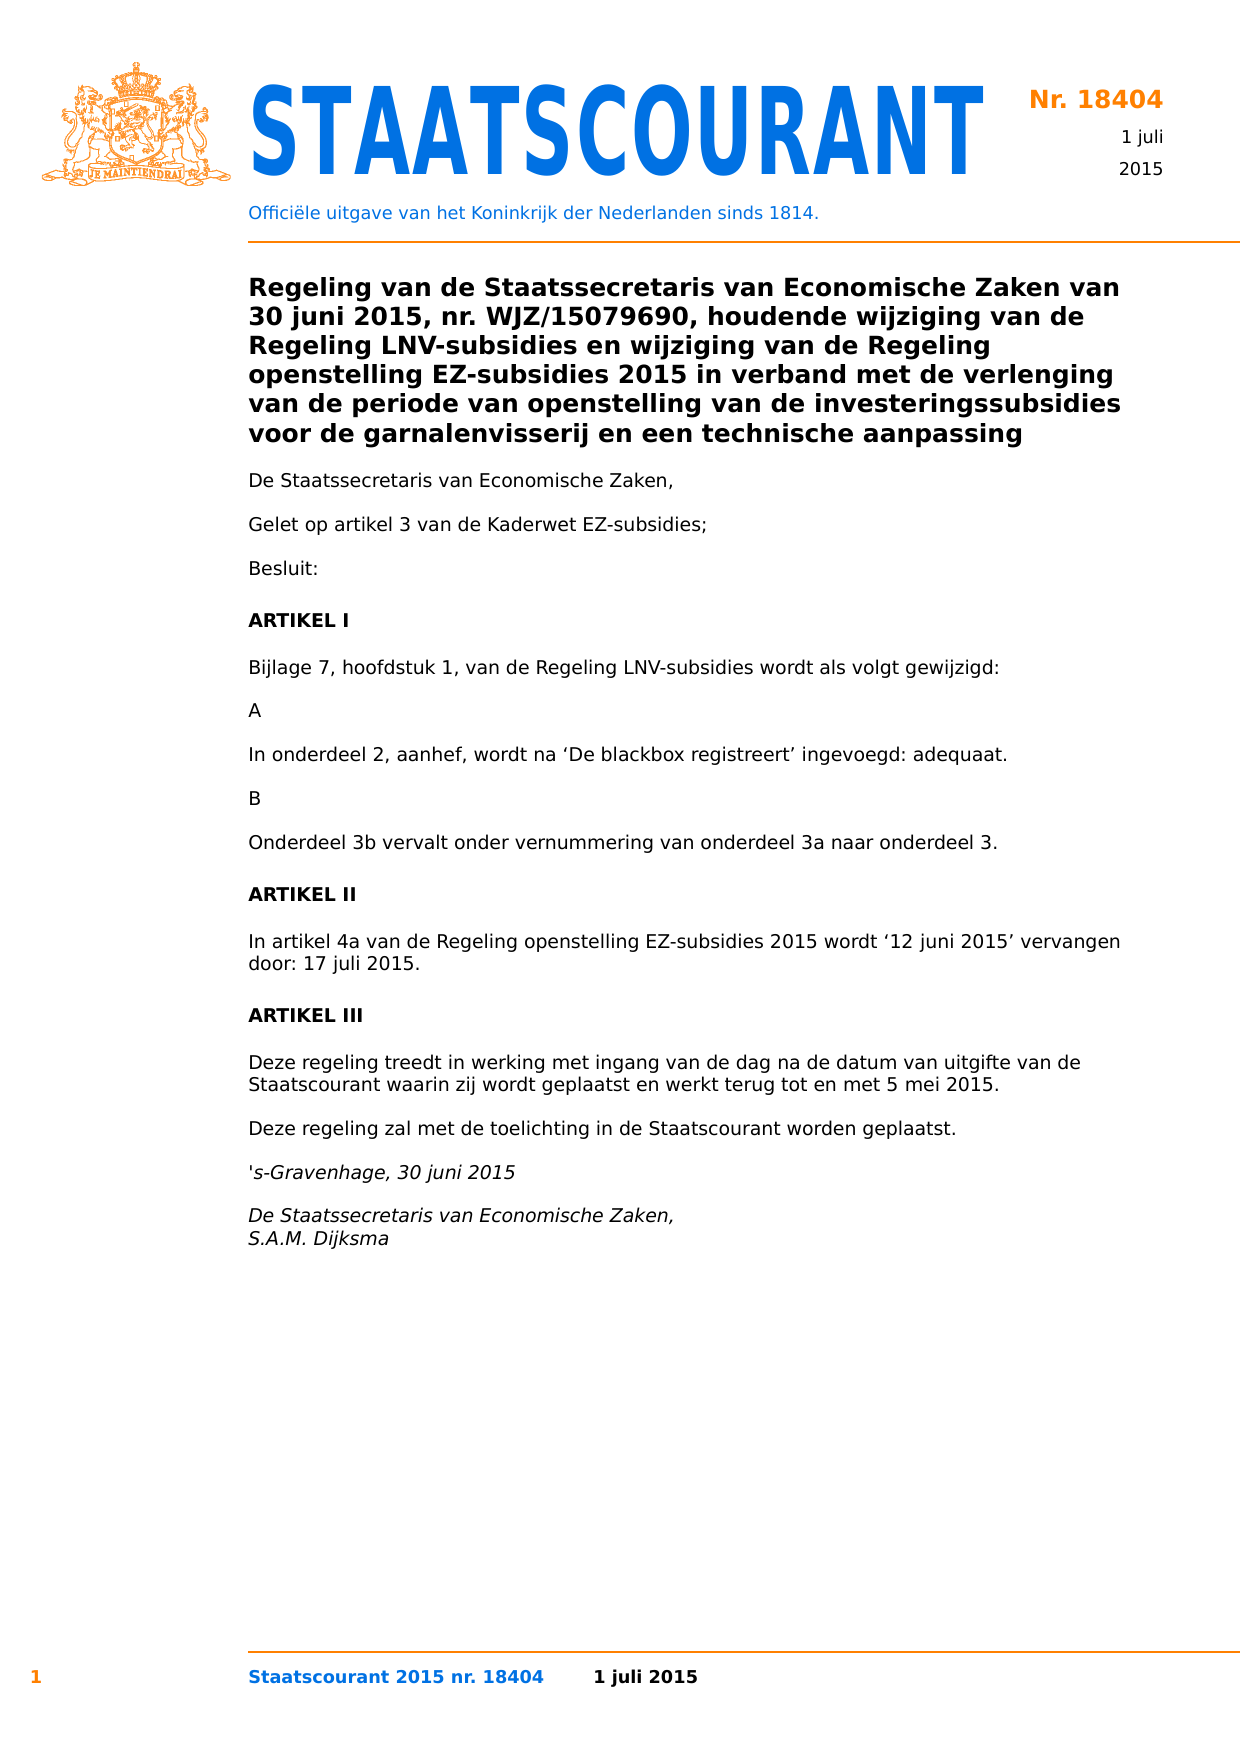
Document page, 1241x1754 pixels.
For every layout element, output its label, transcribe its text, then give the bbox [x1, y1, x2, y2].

table_header [25, 62, 248, 241]
table_header Nr. 18404 [998, 62, 1240, 121]
text Deze regeling treedt in werking met ingang van de dag na de datum van uitgifte van de Staatscourant waarin zij wordt geplaatst en werkt terug tot en met 5 mei 2015. [248, 1052, 1163, 1096]
text 's-Gravenhage, 30 juni 2015 [248, 1162, 1163, 1183]
subtitle Regeling van de Staatssecretaris van Economische Zaken van 30 juni 2015, nr. WJZ/15079690, houdende wijziging van de Regeling LNV-subsidies en wijziging van de Regeling openstelling EZ-subsidies 2015 in verband met de verlenging van de periode van openstelling van de investeringssubsidies voor de garnalenvisserij en een technische aanpassing [248, 273, 1163, 448]
text In onderdeel 2, aanhef, wordt na ‘De blackbox registreert’ ingevoegd: adequaat. [248, 744, 1163, 766]
table_cell 2015 [998, 153, 1240, 203]
table_cell 1 juli [998, 121, 1240, 153]
text De Staatssecretaris van Economische Zaken, S.A.M. Dijksma [248, 1205, 1163, 1249]
text B [248, 788, 1163, 810]
picture [41, 62, 231, 186]
text Besluit: [248, 558, 1163, 579]
text In artikel 4a van de Regeling openstelling EZ-subsidies 2015 wordt ‘12 juni 2015’ vervangen door: 17 juli 2015. [248, 931, 1163, 975]
text Deze regeling zal met de toelichting in de Staatscourant worden geplaatst. [248, 1118, 1163, 1140]
table_cell Officiële uitgave van het Koninkrijk der Nederlanden sinds 1814. [248, 203, 1240, 241]
subtitle ARTIKEL III [248, 1005, 1163, 1027]
subtitle ARTIKEL I [248, 609, 1163, 632]
text Onderdeel 3b vervalt onder vernummering van onderdeel 3a naar onderdeel 3. [248, 832, 1163, 854]
text A [248, 700, 1163, 722]
text De Staatssecretaris van Economische Zaken, [248, 470, 1163, 492]
text Gelet op artikel 3 van de Kaderwet EZ-subsidies; [248, 514, 1163, 536]
subtitle ARTIKEL II [248, 884, 1163, 906]
text Bijlage 7, hoofdstuk 1, van de Regeling LNV-subsidies wordt als volgt gewijzigd: [248, 657, 1163, 678]
table_header STAATSCOURANT [248, 62, 998, 203]
